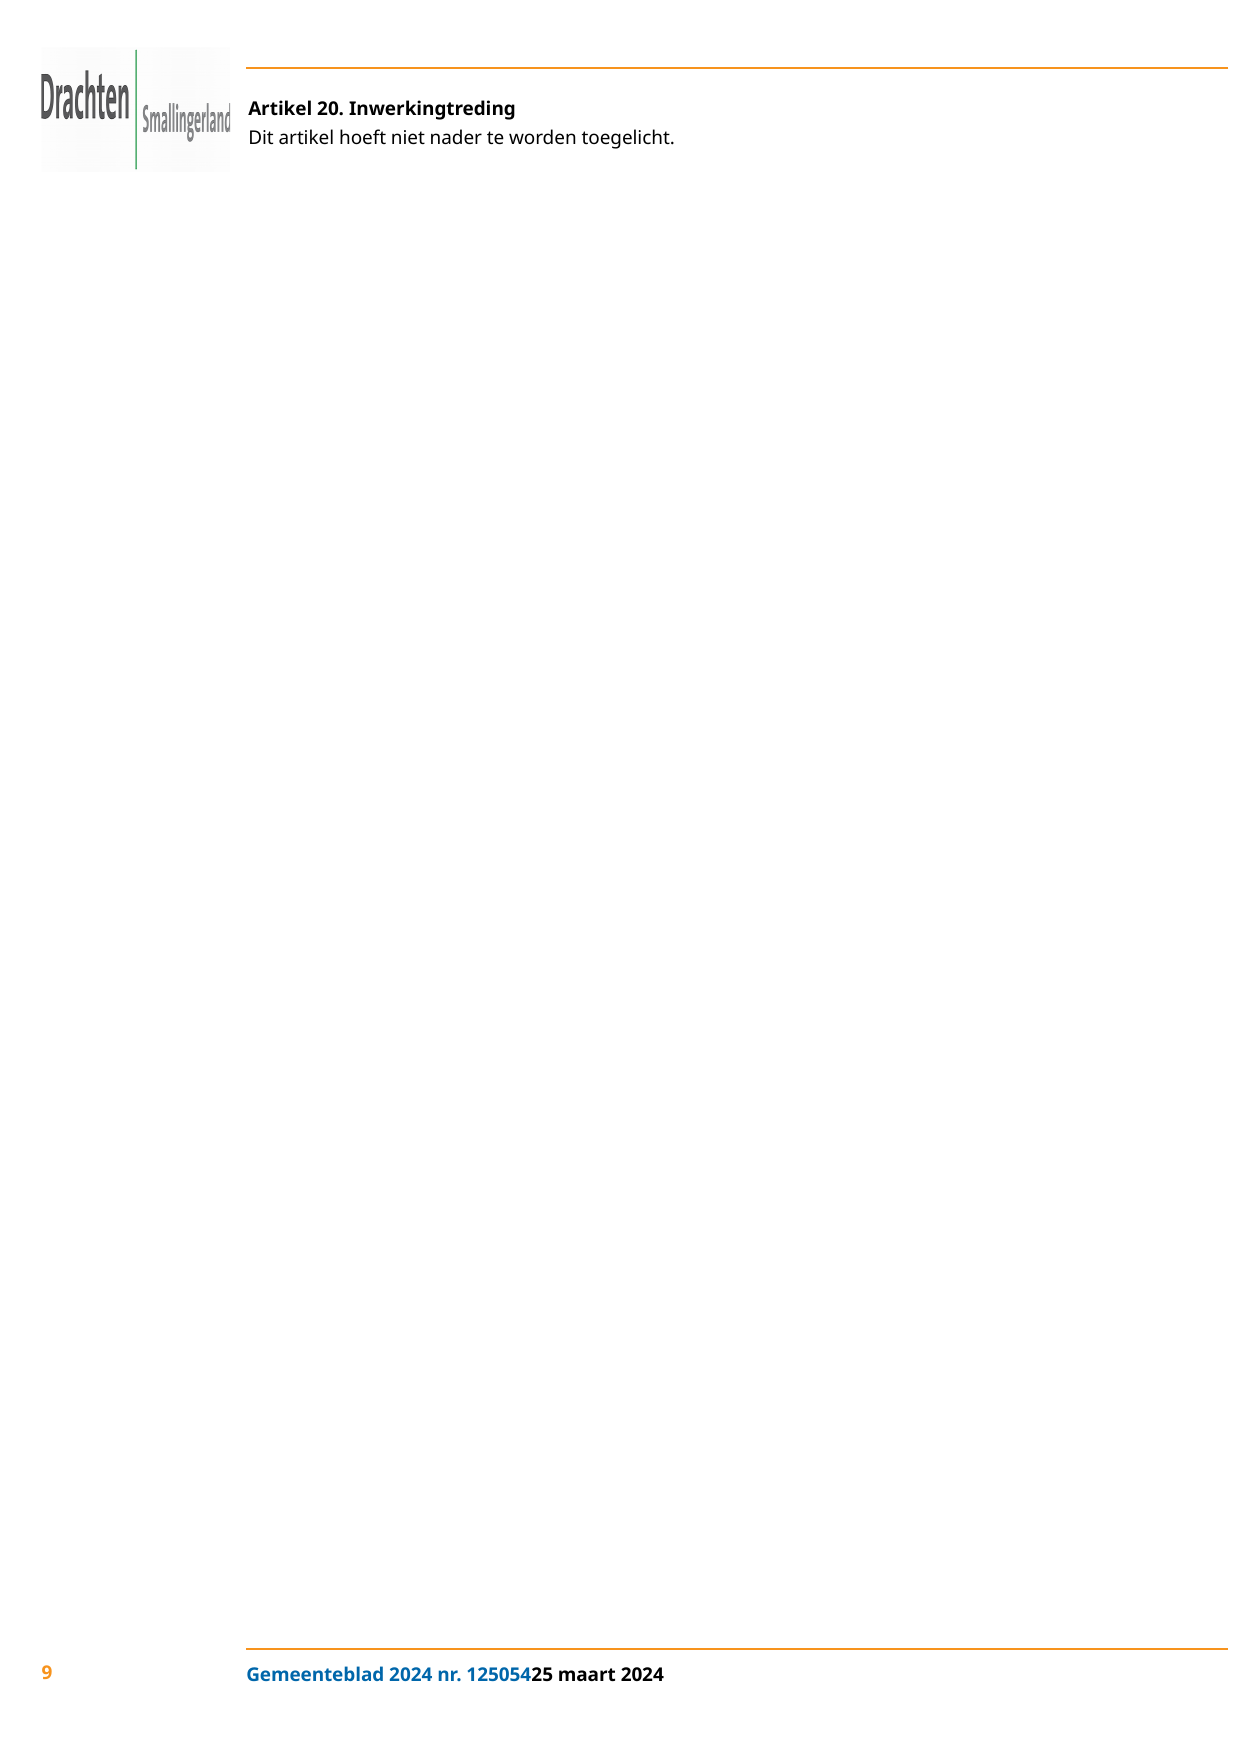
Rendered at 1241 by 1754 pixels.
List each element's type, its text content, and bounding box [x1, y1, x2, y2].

picture [41, 47, 231, 172]
text Artikel 20. Inwerkingtreding [248, 95, 1152, 121]
text Dit artikel hoeft niet nader te worden toegelicht. [248, 124, 1152, 150]
